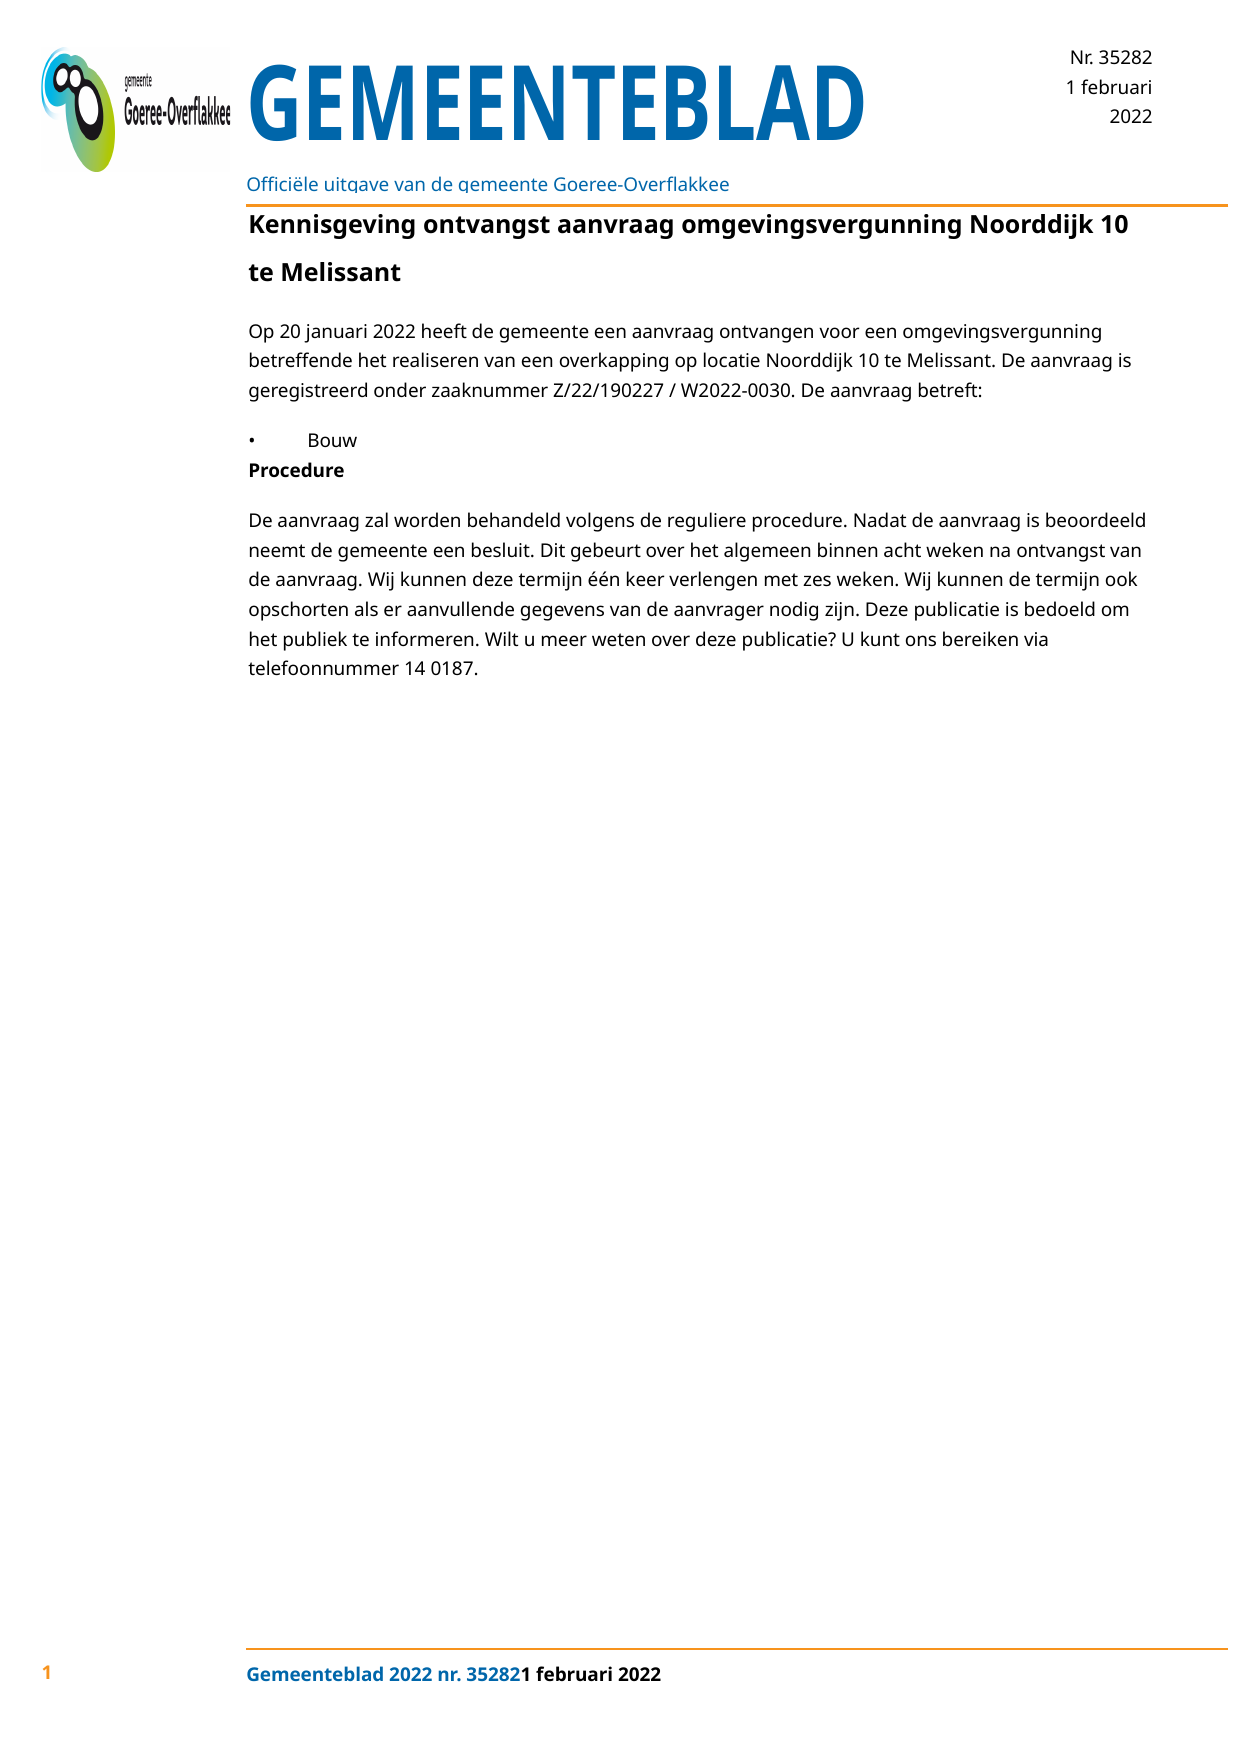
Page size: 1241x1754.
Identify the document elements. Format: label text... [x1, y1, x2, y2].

text Procedure [248, 457, 1152, 483]
text Kennisgeving ontvangst aanvraag omgevingsvergunning Noorddijk 10 te Melissant [248, 207, 1152, 288]
list Bouw [248, 427, 1152, 453]
text De aanvraag zal worden behandeld volgens de reguliere procedure. Nadat de aanvraag is beoordeeld neemt de gemeente een besluit. Dit gebeurt over het algemeen binnen acht weken na ontvangst van de aanvraag. Wij kunnen deze termijn één keer verlengen met zes weken. Wij kunnen de termijn ook opschorten als er aanvullende gegevens van de aanvrager nodig zijn. Deze publicatie is bedoeld om het publiek te informeren. Wilt u meer weten over deze publicatie? U kunt ons bereiken via telefoonnummer 14 0187. [248, 507, 1152, 681]
text Op 20 januari 2022 heeft de gemeente een aanvraag ontvangen voor een omgevingsvergunning betreffende het realiseren van een overkapping op locatie Noorddijk 10 te Melissant. De aanvraag is geregistreerd onder zaaknummer Z/22/190227 / W2022-0030. De aanvraag betreft: [248, 318, 1152, 403]
picture [41, 47, 231, 172]
